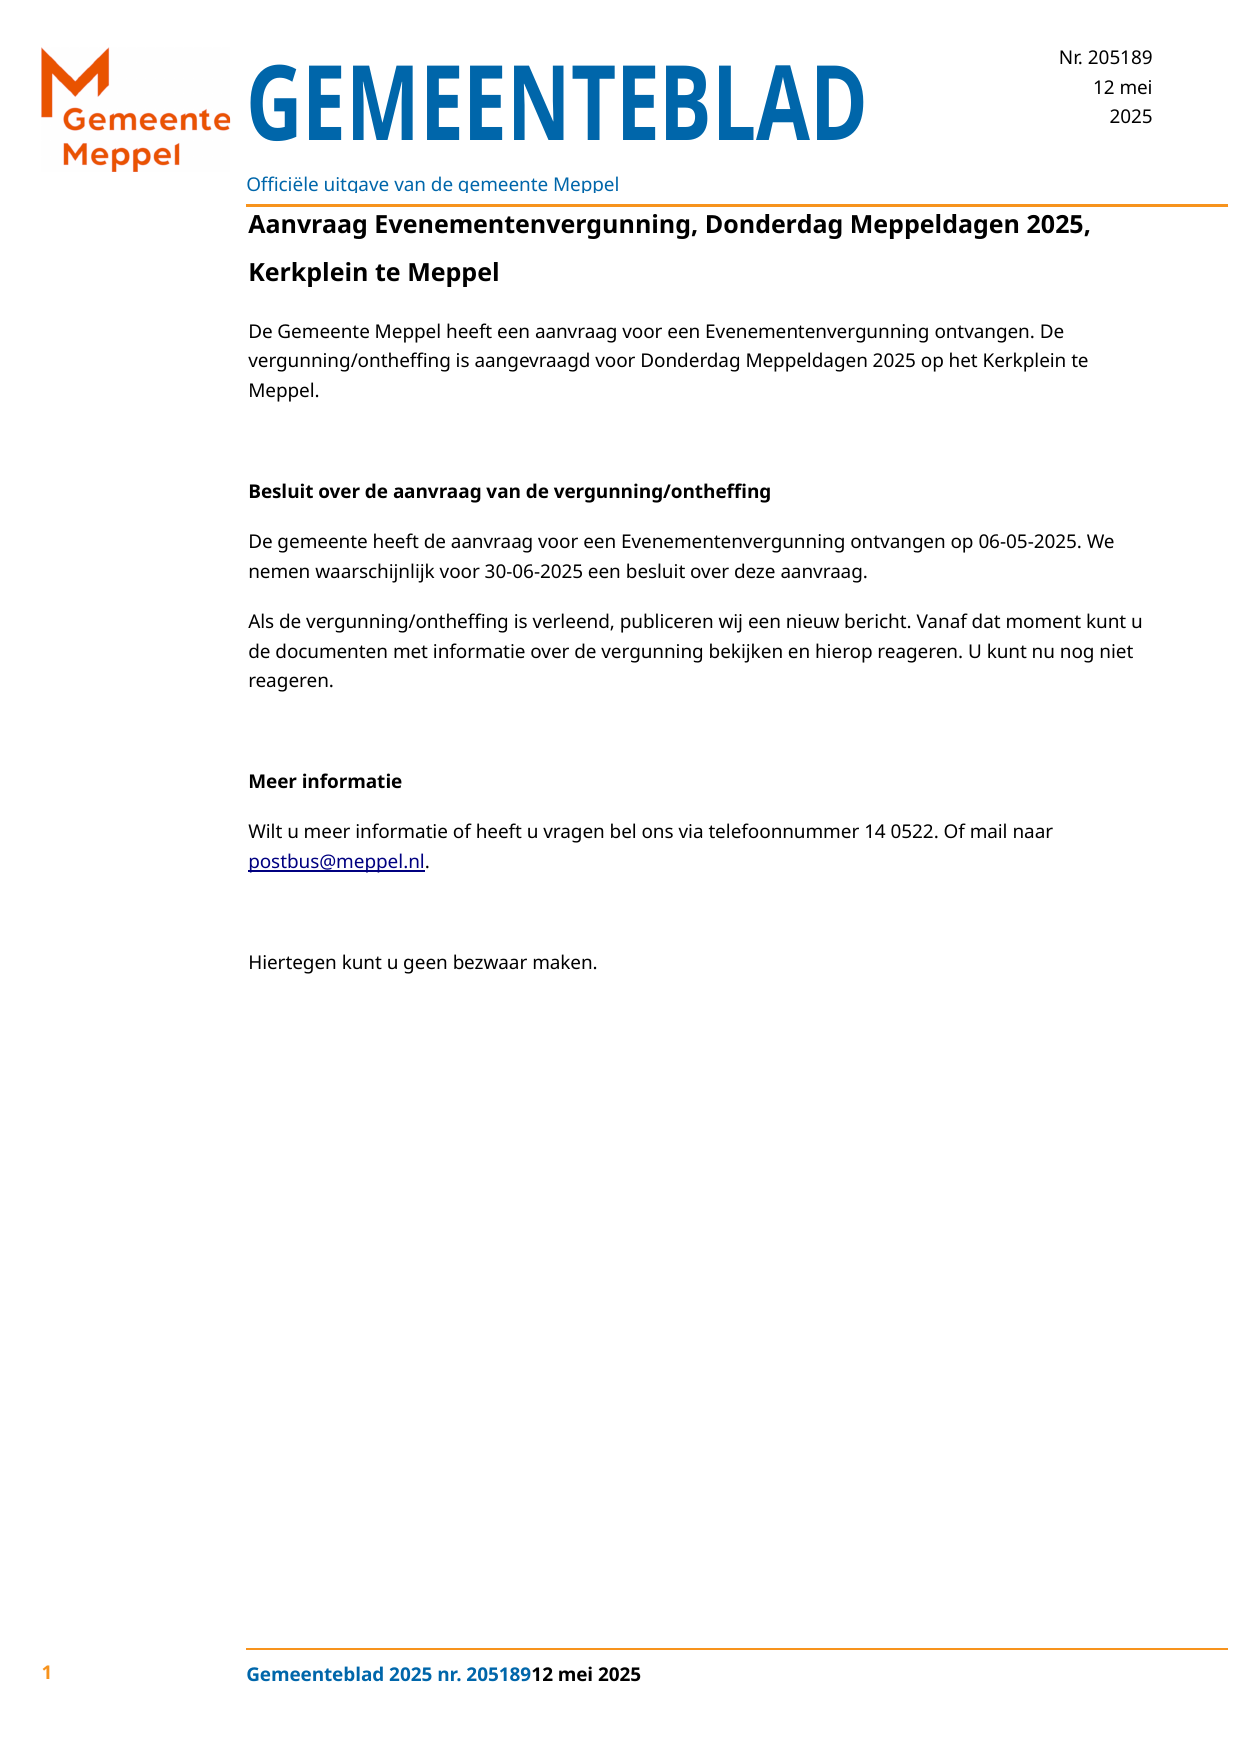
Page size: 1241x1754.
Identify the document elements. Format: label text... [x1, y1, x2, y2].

text Besluit over de aanvraag van de vergunning/ontheffing [248, 478, 1152, 504]
text De gemeente heeft de aanvraag voor een Evenementenvergunning ontvangen op 06-05-2025. We nemen waarschijnlijk voor 30-06-2025 een besluit over deze aanvraag. [248, 528, 1152, 584]
text Hiertegen kunt u geen bezwaar maken. [248, 949, 1152, 975]
text De Gemeente Meppel heeft een aanvraag voor een Evenementenvergunning ontvangen. De vergunning/ontheffing is aangevraagd voor Donderdag Meppeldagen 2025 op het Kerkplein te Meppel. [248, 318, 1152, 403]
text Wilt u meer informatie of heeft u vragen bel ons via telefoonnummer 14 0522. Of mail naar postbus@meppel.nl. [248, 819, 1152, 874]
text Als de vergunning/ontheffing is verleend, publiceren wij een nieuw bericht. Vanaf dat moment kunt u de documenten met informatie over de vergunning bekijken en hierop reageren. U kunt nu nog niet reageren. [248, 608, 1152, 693]
picture [41, 47, 231, 172]
text Aanvraag Evenementenvergunning, Donderdag Meppeldagen 2025, Kerkplein te Meppel [248, 207, 1152, 288]
text Meer informatie [248, 768, 1152, 794]
